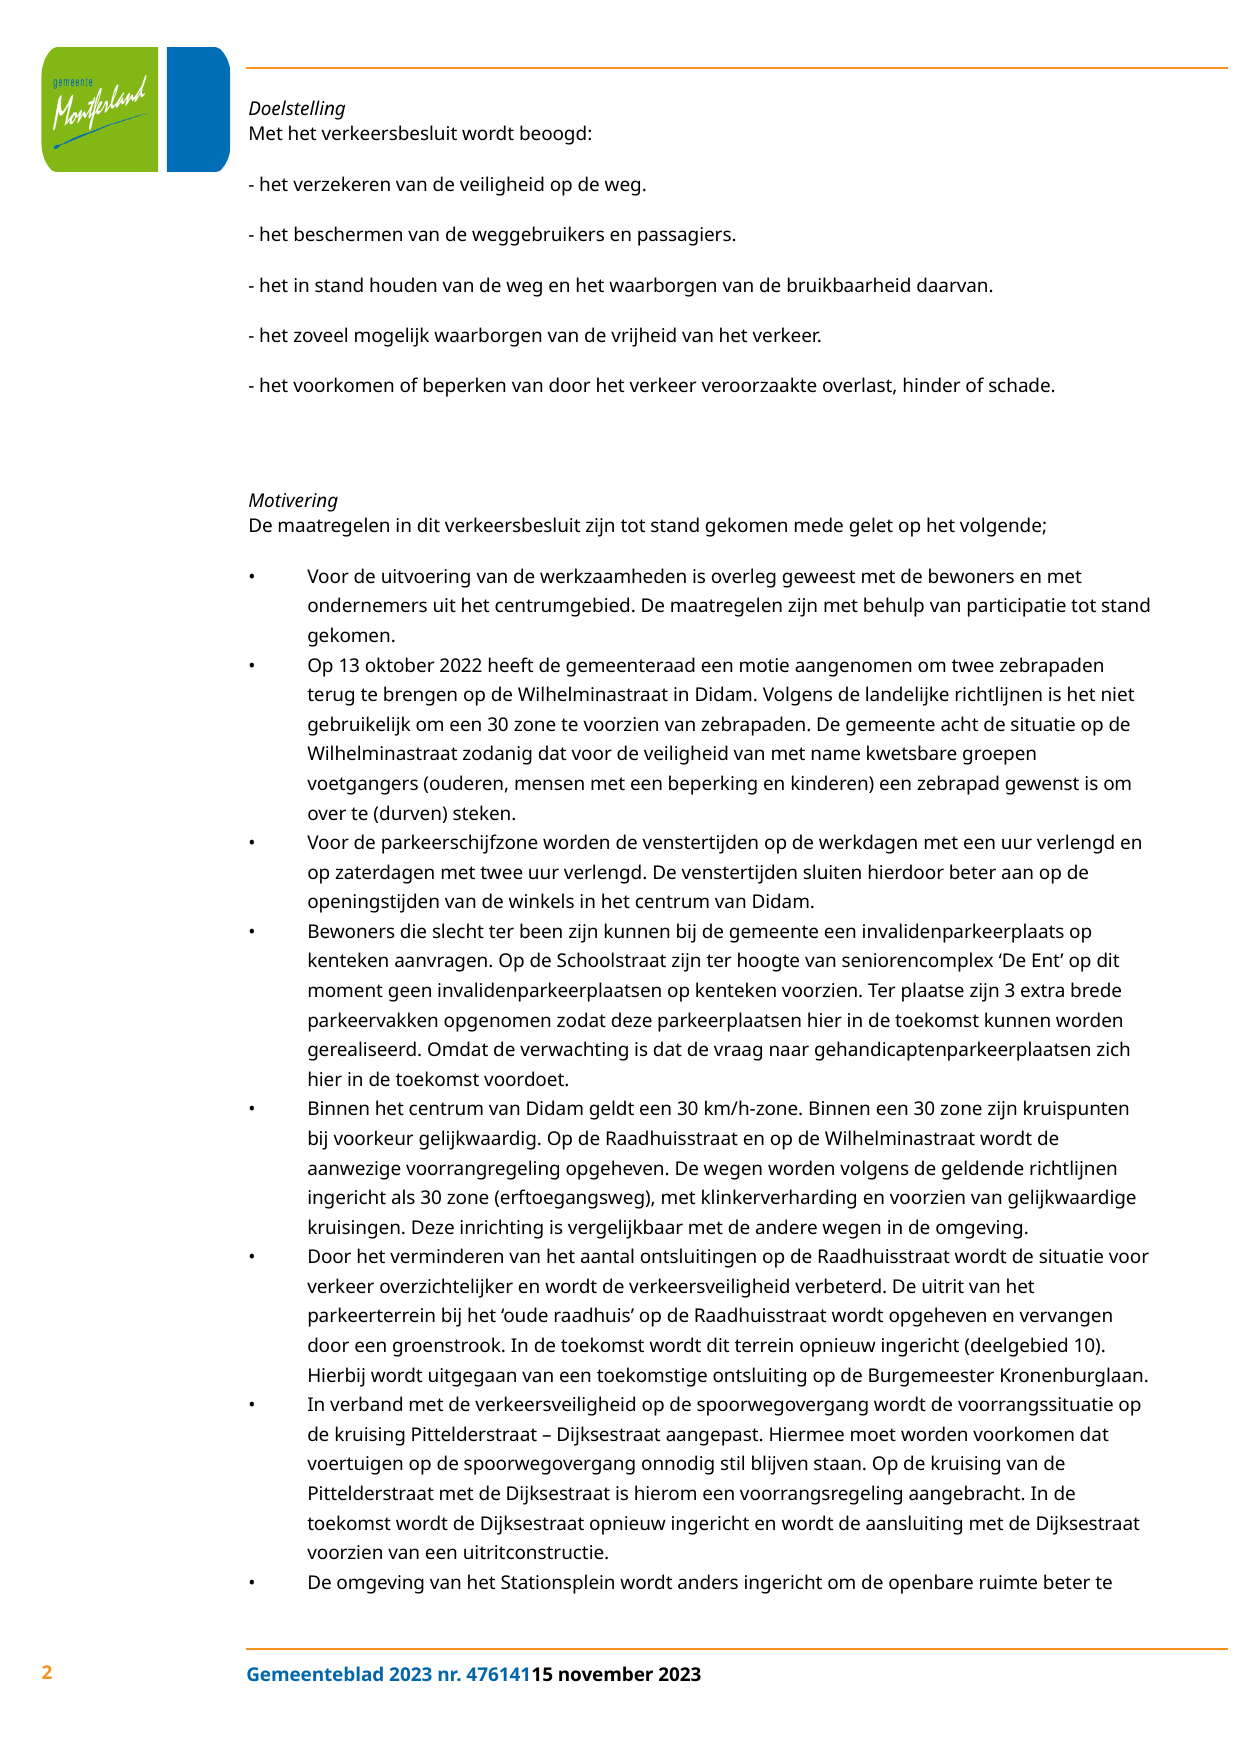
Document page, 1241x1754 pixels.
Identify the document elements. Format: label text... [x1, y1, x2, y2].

picture [41, 47, 231, 172]
text - het in stand houden van de weg en het waarborgen van de bruikbaarheid daarvan. [248, 272, 1152, 297]
text Doelstelling [248, 95, 1152, 121]
text - het zoveel mogelijk waarborgen van de vrijheid van het verkeer. [248, 322, 1152, 348]
text Motivering [248, 487, 1152, 513]
text - het voorkomen of beperken van door het verkeer veroorzaakte overlast, hinder of schade. [248, 373, 1152, 398]
text De maatregelen in dit verkeersbesluit zijn tot stand gekomen mede gelet op het volgende; [248, 513, 1152, 538]
text - het verzekeren van de veiligheid op de weg. [248, 171, 1152, 197]
list Voor de uitvoering van de werkzaamheden is overleg geweest met de bewoners en met ondernemers uit het centrumgebied. De maatregelen zijn met behulp van participatie tot stand gekomen. [248, 563, 1152, 648]
list Voor de parkeerschijfzone worden de venstertijden op de werkdagen met een uur verlengd en op zaterdagen met twee uur verlengd. De venstertijden sluiten hierdoor beter aan op de openingstijden van de winkels in het centrum van Didam. [248, 829, 1152, 914]
list Door het verminderen van het aantal ontsluitingen op de Raadhuisstraat wordt de situatie voor verkeer overzichtelijker en wordt de verkeersveiligheid verbeterd. De uitrit van het parkeerterrein bij het ‘oude raadhuis’ op de Raadhuisstraat wordt opgeheven en vervangen door een groenstrook. In de toekomst wordt dit terrein opnieuw ingericht (deelgebied 10). Hierbij wordt uitgegaan van een toekomstige ontsluiting op de Burgemeester Kronenburglaan. [248, 1243, 1152, 1388]
list Binnen het centrum van Didam geldt een 30 km/h-zone. Binnen een 30 zone zijn kruispunten bij voorkeur gelijkwaardig. Op de Raadhuisstraat en op de Wilhelminastraat wordt de aanwezige voorrangregeling opgeheven. De wegen worden volgens de geldende richtlijnen ingericht als 30 zone (erftoegangsweg), met klinkerverharding en voorzien van gelijkwaardige kruisingen. Deze inrichting is vergelijkbaar met de andere wegen in de omgeving. [248, 1096, 1152, 1240]
list De omgeving van het Stationsplein wordt anders ingericht om de openbare ruimte beter te [248, 1569, 1152, 1595]
text - het beschermen van de weggebruikers en passagiers. [248, 221, 1152, 247]
list In verband met de verkeersveiligheid op de spoorwegovergang wordt de voorrangssituatie op de kruising Pittelderstraat – Dijksestraat aangepast. Hiermee moet worden voorkomen dat voertuigen op de spoorwegovergang onnodig stil blijven staan. Op de kruising van de Pittelderstraat met de Dijksestraat is hierom een voorrangsregeling aangebracht. In de toekomst wordt de Dijksestraat opnieuw ingericht en wordt de aansluiting met de Dijksestraat voorzien van een uitritconstructie. [248, 1391, 1152, 1565]
text Met het verkeersbesluit wordt beoogd: [248, 121, 1152, 146]
list Op 13 oktober 2022 heeft de gemeenteraad een motie aangenomen om twee zebrapaden terug te brengen op de Wilhelminastraat in Didam. Volgens de landelijke richtlijnen is het niet gebruikelijk om een 30 zone te voorzien van zebrapaden. De gemeente acht de situatie op de Wilhelminastraat zodanig dat voor de veiligheid van met name kwetsbare groepen voetgangers (ouderen, mensen met een beperking en kinderen) een zebrapad gewenst is om over te (durven) steken. [248, 652, 1152, 826]
list Bewoners die slecht ter been zijn kunnen bij de gemeente een invalidenparkeerplaats op kenteken aanvragen. Op de Schoolstraat zijn ter hoogte van seniorencomplex ‘De Ent’ op dit moment geen invalidenparkeerplaatsen op kenteken voorzien. Ter plaatse zijn 3 extra brede parkeervakken opgenomen zodat deze parkeerplaatsen hier in de toekomst kunnen worden gerealiseerd. Omdat de verwachting is dat de vraag naar gehandicaptenparkeerplaatsen zich hier in de toekomst voordoet. [248, 918, 1152, 1092]
